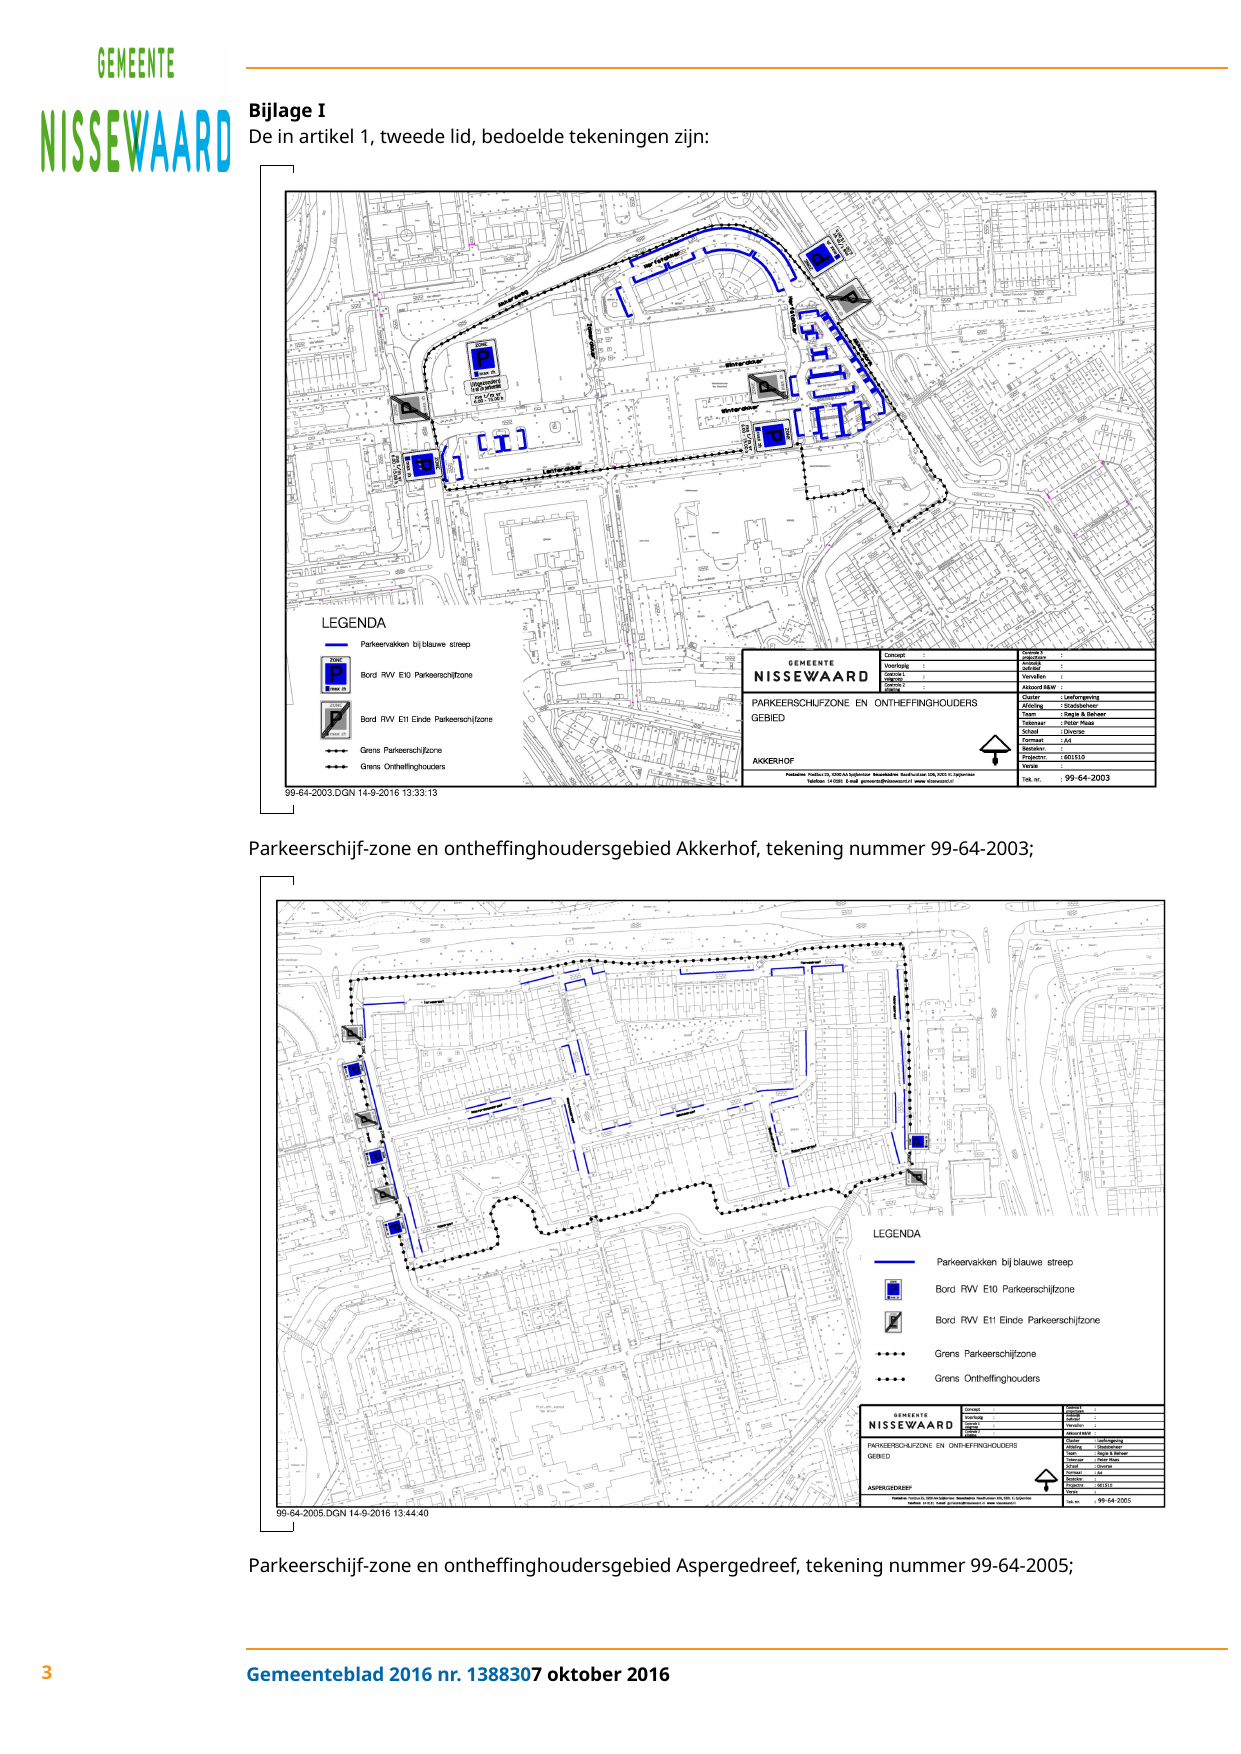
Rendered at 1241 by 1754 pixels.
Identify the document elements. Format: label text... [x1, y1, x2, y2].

text Bijlage I [248, 95, 1152, 123]
text Parkeerschijf-zone en ontheffinghoudersgebied Aspergedreef, tekening nummer 99-64-2005; [248, 1552, 1152, 1578]
picture [176, 157, 187, 172]
picture [268, 885, 1173, 1522]
picture [154, 157, 165, 172]
picture [222, 122, 227, 160]
picture [41, 47, 231, 172]
picture [268, 173, 1173, 805]
text De in artikel 1, tweede lid, bedoelde tekeningen zijn: [248, 123, 1152, 149]
picture [200, 151, 206, 172]
text Parkeerschijf-zone en ontheffinghoudersgebied Akkerhof, tekening nummer 99-64-2003; [248, 835, 1152, 861]
picture [201, 122, 206, 138]
